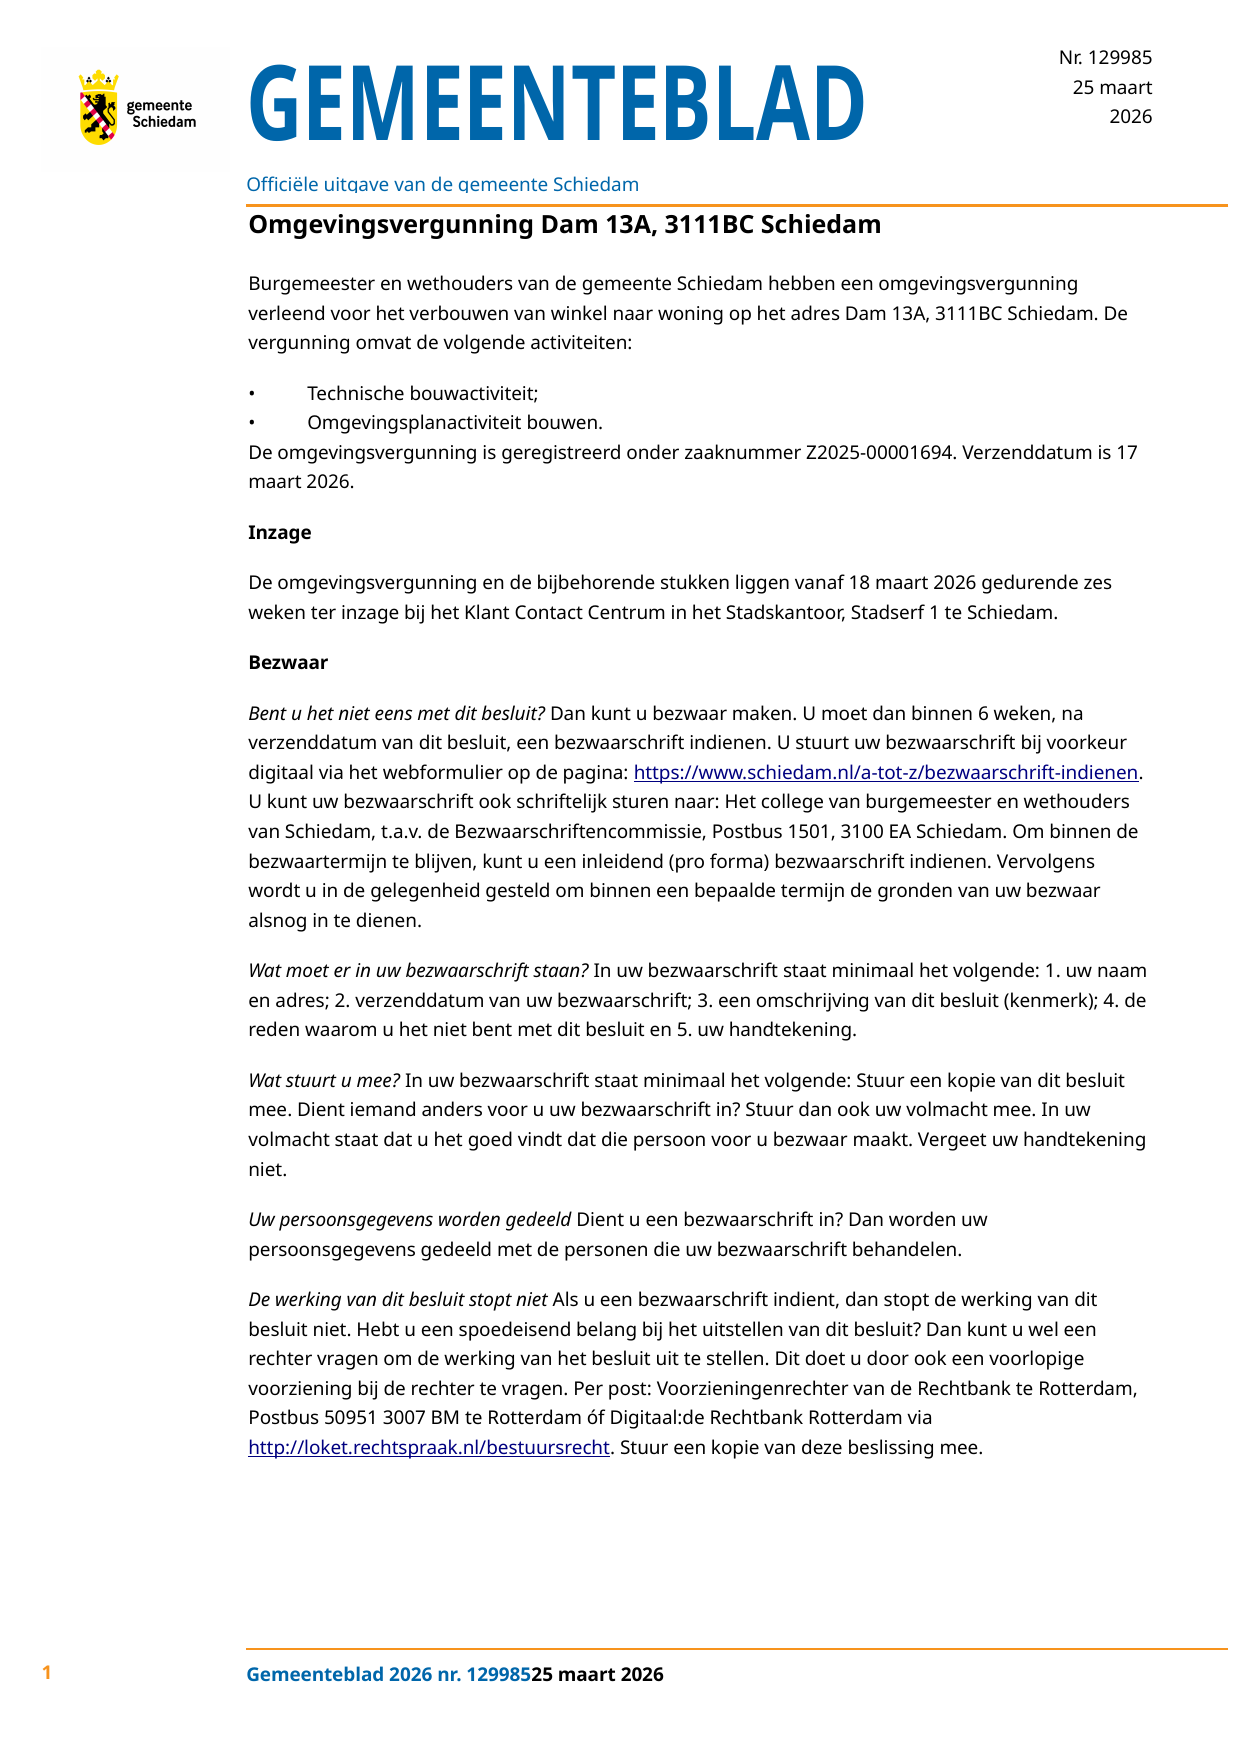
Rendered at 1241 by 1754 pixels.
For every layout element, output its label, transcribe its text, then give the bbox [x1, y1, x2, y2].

text Inzage [248, 519, 1152, 545]
text Burgemeester en wethouders van de gemeente Schiedam hebben een omgevingsvergunning verleend voor het verbouwen van winkel naar woning op het adres Dam 13A, 3111BC Schiedam. De vergunning omvat de volgende activiteiten: [248, 270, 1152, 355]
text Uw persoonsgegevens worden gedeeld Dient u een bezwaarschrift in? Dan worden uw persoonsgegevens gedeeld met de personen die uw bezwaarschrift behandelen. [248, 1206, 1152, 1261]
text Omgevingsvergunning Dam 13A, 3111BC Schiedam [248, 207, 1152, 241]
text Wat moet er in uw bezwaarschrift staan? In uw bezwaarschrift staat minimaal het volgende: 1. uw naam en adres; 2. verzenddatum van uw bezwaarschrift; 3. een omschrijving van dit besluit (kenmerk); 4. de reden waarom u het niet bent met dit besluit en 5. uw handtekening. [248, 957, 1152, 1042]
text Bent u het niet eens met dit besluit? Dan kunt u bezwaar maken. U moet dan binnen 6 weken, na verzenddatum van dit besluit, een bezwaarschrift indienen. U stuurt uw bezwaarschrift bij voorkeur digitaal via het webformulier op de pagina: https://www.schiedam.nl/a-tot-z/bezwaarschrift-indienen. U kunt uw bezwaarschrift ook schriftelijk sturen naar: Het college van burgemeester en wethouders van Schiedam, t.a.v. de Bezwaarschriftencommissie, Postbus 1501, 3100 EA Schiedam. Om binnen de bezwaartermijn te blijven, kunt u een inleidend (pro forma) bezwaarschrift indienen. Vervolgens wordt u in de gelegenheid gesteld om binnen een bepaalde termijn de gronden van uw bezwaar alsnog in te dienen. [248, 700, 1152, 933]
text De omgevingsvergunning en de bijbehorende stukken liggen vanaf 18 maart 2026 gedurende zes weken ter inzage bij het Klant Contact Centrum in het Stadskantoor, Stadserf 1 te Schiedam. [248, 569, 1152, 625]
list Omgevingsplanactiviteit bouwen. [248, 409, 1152, 435]
text De omgevingsvergunning is geregistreerd onder zaaknummer Z2025-00001694. Verzenddatum is 17 maart 2026. [248, 439, 1152, 494]
list Technische bouwactiviteit; [248, 380, 1152, 406]
text De werking van dit besluit stopt niet Als u een bezwaarschrift indient, dan stopt de werking van dit besluit niet. Hebt u een spoedeisend belang bij het uitstellen van dit besluit? Dan kunt u wel een rechter vragen om de werking van het besluit uit te stellen. Dit doet u door ook een voorlopige voorziening bij de rechter te vragen. Per post: Voorzieningenrechter van de Rechtbank te Rotterdam, Postbus 50951 3007 BM te Rotterdam óf Digitaal:de Rechtbank Rotterdam via http://loket.rechtspraak.nl/bestuursrecht. Stuur een kopie van deze beslissing mee. [248, 1286, 1152, 1460]
text Bezwaar [248, 649, 1152, 675]
picture [41, 47, 231, 172]
text Wat stuurt u mee? In uw bezwaarschrift staat minimaal het volgende: Stuur een kopie van dit besluit mee. Dient iemand anders voor u uw bezwaarschrift in? Stuur dan ook uw volmacht mee. In uw volmacht staat dat u het goed vindt dat die persoon voor u bezwaar maakt. Vergeet uw handtekening niet. [248, 1067, 1152, 1181]
